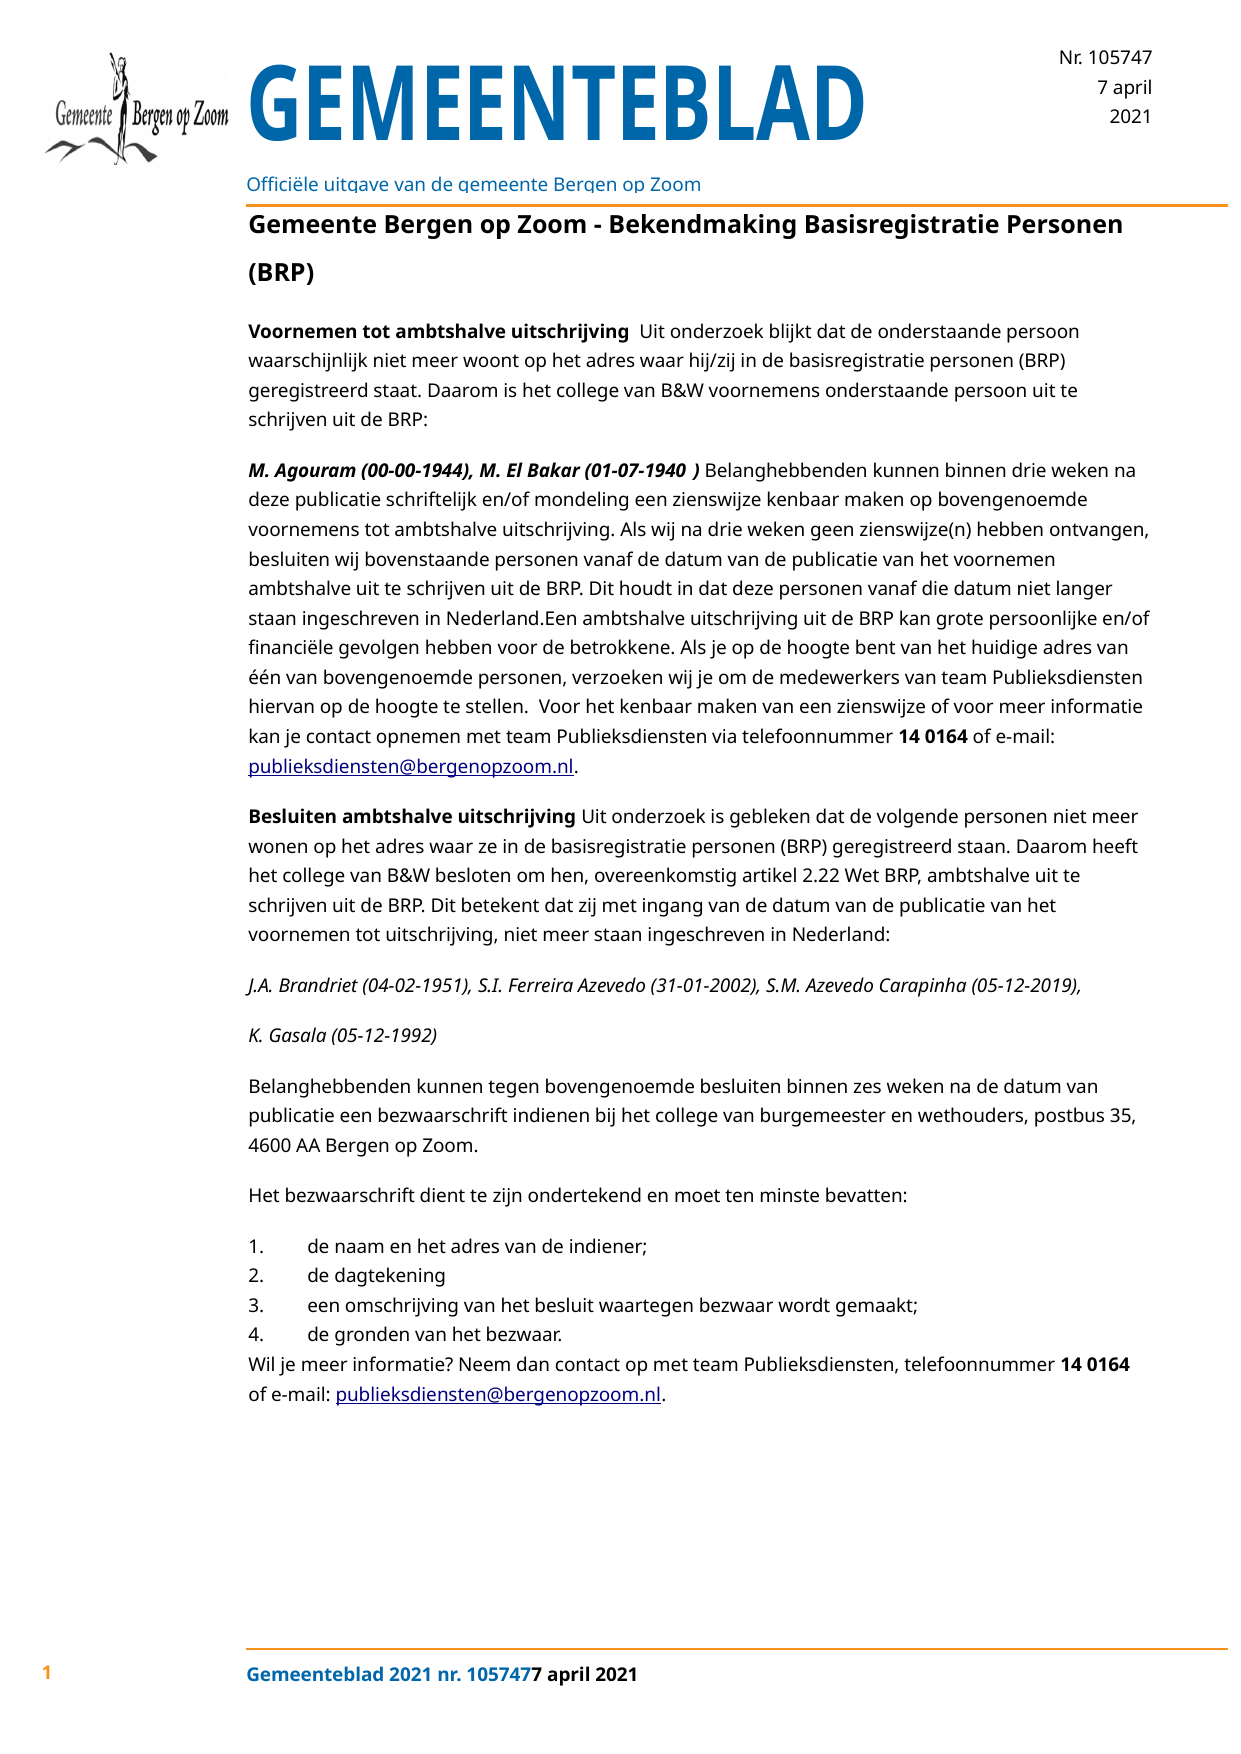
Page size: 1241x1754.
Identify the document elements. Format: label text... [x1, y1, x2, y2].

list de gronden van het bezwaar. [248, 1322, 1152, 1347]
list de dagtekening [248, 1262, 1152, 1288]
list de naam en het adres van de indiener; [248, 1233, 1152, 1259]
text K. Gasala (05-12-1992) [248, 1022, 1152, 1048]
text Besluiten ambtshalve uitschrijving Uit onderzoek is gebleken dat de volgende personen niet meer wonen op het adres waar ze in de basisregistratie personen (BRP) geregistreerd staan. Daarom heeft het college van B&W besloten om hen, overeenkomstig artikel 2.22 Wet BRP, ambtshalve uit te schrijven uit de BRP. Dit betekent dat zij met ingang van de datum van de publicatie van het voornemen tot uitschrijving, niet meer staan ingeschreven in Nederland: [248, 803, 1152, 947]
text Gemeente Bergen op Zoom - Bekendmaking Basisregistratie Personen (BRP) [248, 207, 1152, 288]
text Belanghebbenden kunnen tegen bovengenoemde besluiten binnen zes weken na de datum van publicatie een bezwaarschrift indienen bij het college van burgemeester en wethouders, postbus 35, 4600 AA Bergen op Zoom. [248, 1073, 1152, 1158]
picture [41, 47, 231, 172]
text M. Agouram (00-00-1944), M. El Bakar (01-07-1940 ) Belanghebbenden kunnen binnen drie weken na deze publicatie schriftelijk en/of mondeling een zienswijze kenbaar maken op bovengenoemde voornemens tot ambtshalve uitschrijving. Als wij na drie weken geen zienswijze(n) hebben ontvangen, besluiten wij bovenstaande personen vanaf de datum van de publicatie van het voornemen ambtshalve uit te schrijven uit de BRP. Dit houdt in dat deze personen vanaf die datum niet langer staan ingeschreven in Nederland.Een ambtshalve uitschrijving uit de BRP kan grote persoonlijke en/of financiële gevolgen hebben voor de betrokkene. Als je op de hoogte bent van het huidige adres van één van bovengenoemde personen, verzoeken wij je om de medewerkers van team Publieksdiensten hiervan op de hoogte te stellen. Voor het kenbaar maken van een zienswijze of voor meer informatie kan je contact opnemen met team Publieksdiensten via telefoonnummer 14 0164 of e-mail: publieksdiensten@bergenopzoom.nl. [248, 457, 1152, 779]
list een omschrijving van het besluit waartegen bezwaar wordt gemaakt; [248, 1292, 1152, 1318]
text Wil je meer informatie? Neem dan contact op met team Publieksdiensten, telefoonnummer 14 0164 of e-mail: publieksdiensten@bergenopzoom.nl. [248, 1351, 1152, 1407]
text Voornemen tot ambtshalve uitschrijving Uit onderzoek blijkt dat de onderstaande persoon waarschijnlijk niet meer woont op het adres waar hij/zij in de basisregistratie personen (BRP) geregistreerd staat. Daarom is het college van B&W voornemens onderstaande persoon uit te schrijven uit de BRP: [248, 318, 1152, 432]
text J.A. Brandriet (04-02-1951), S.I. Ferreira Azevedo (31-01-2002), S.M. Azevedo Carapinha (05-12-2019), [248, 972, 1152, 998]
text Het bezwaarschrift dient te zijn ondertekend en moet ten minste bevatten: [248, 1182, 1152, 1208]
